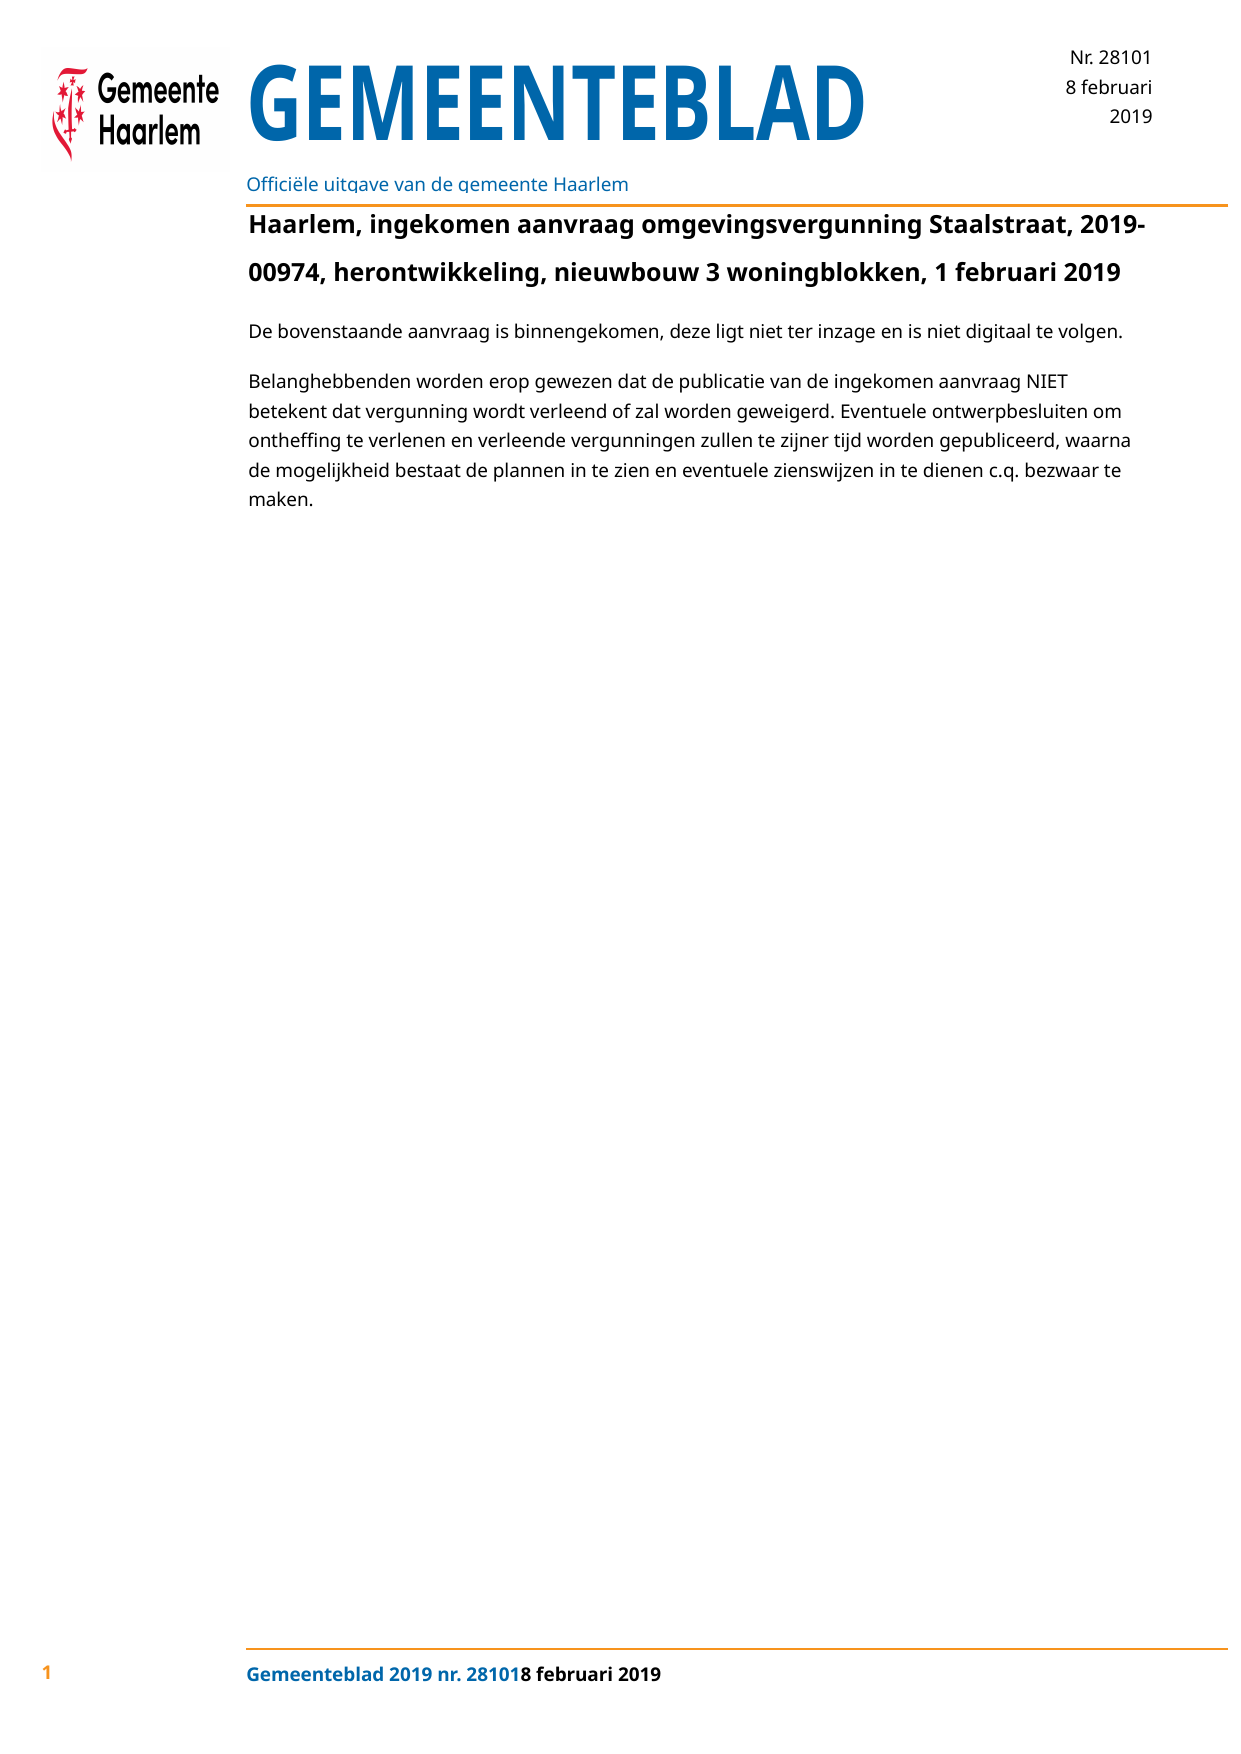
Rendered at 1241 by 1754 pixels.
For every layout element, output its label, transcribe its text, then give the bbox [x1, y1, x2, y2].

picture [41, 47, 231, 172]
text Haarlem, ingekomen aanvraag omgevingsvergunning Staalstraat, 2019-00974, herontwikkeling, nieuwbouw 3 woningblokken, 1 februari 2019 [248, 207, 1152, 288]
text Belanghebbenden worden erop gewezen dat de publicatie van de ingekomen aanvraag NIET betekent dat vergunning wordt verleend of zal worden geweigerd. Eventuele ontwerpbesluiten om ontheffing te verlenen en verleende vergunningen zullen te zijner tijd worden gepubliceerd, waarna de mogelijkheid bestaat de plannen in te zien en eventuele zienswijzen in te dienen c.q. bezwaar te maken. [248, 368, 1152, 512]
text De bovenstaande aanvraag is binnengekomen, deze ligt niet ter inzage en is niet digitaal te volgen. [248, 318, 1152, 344]
